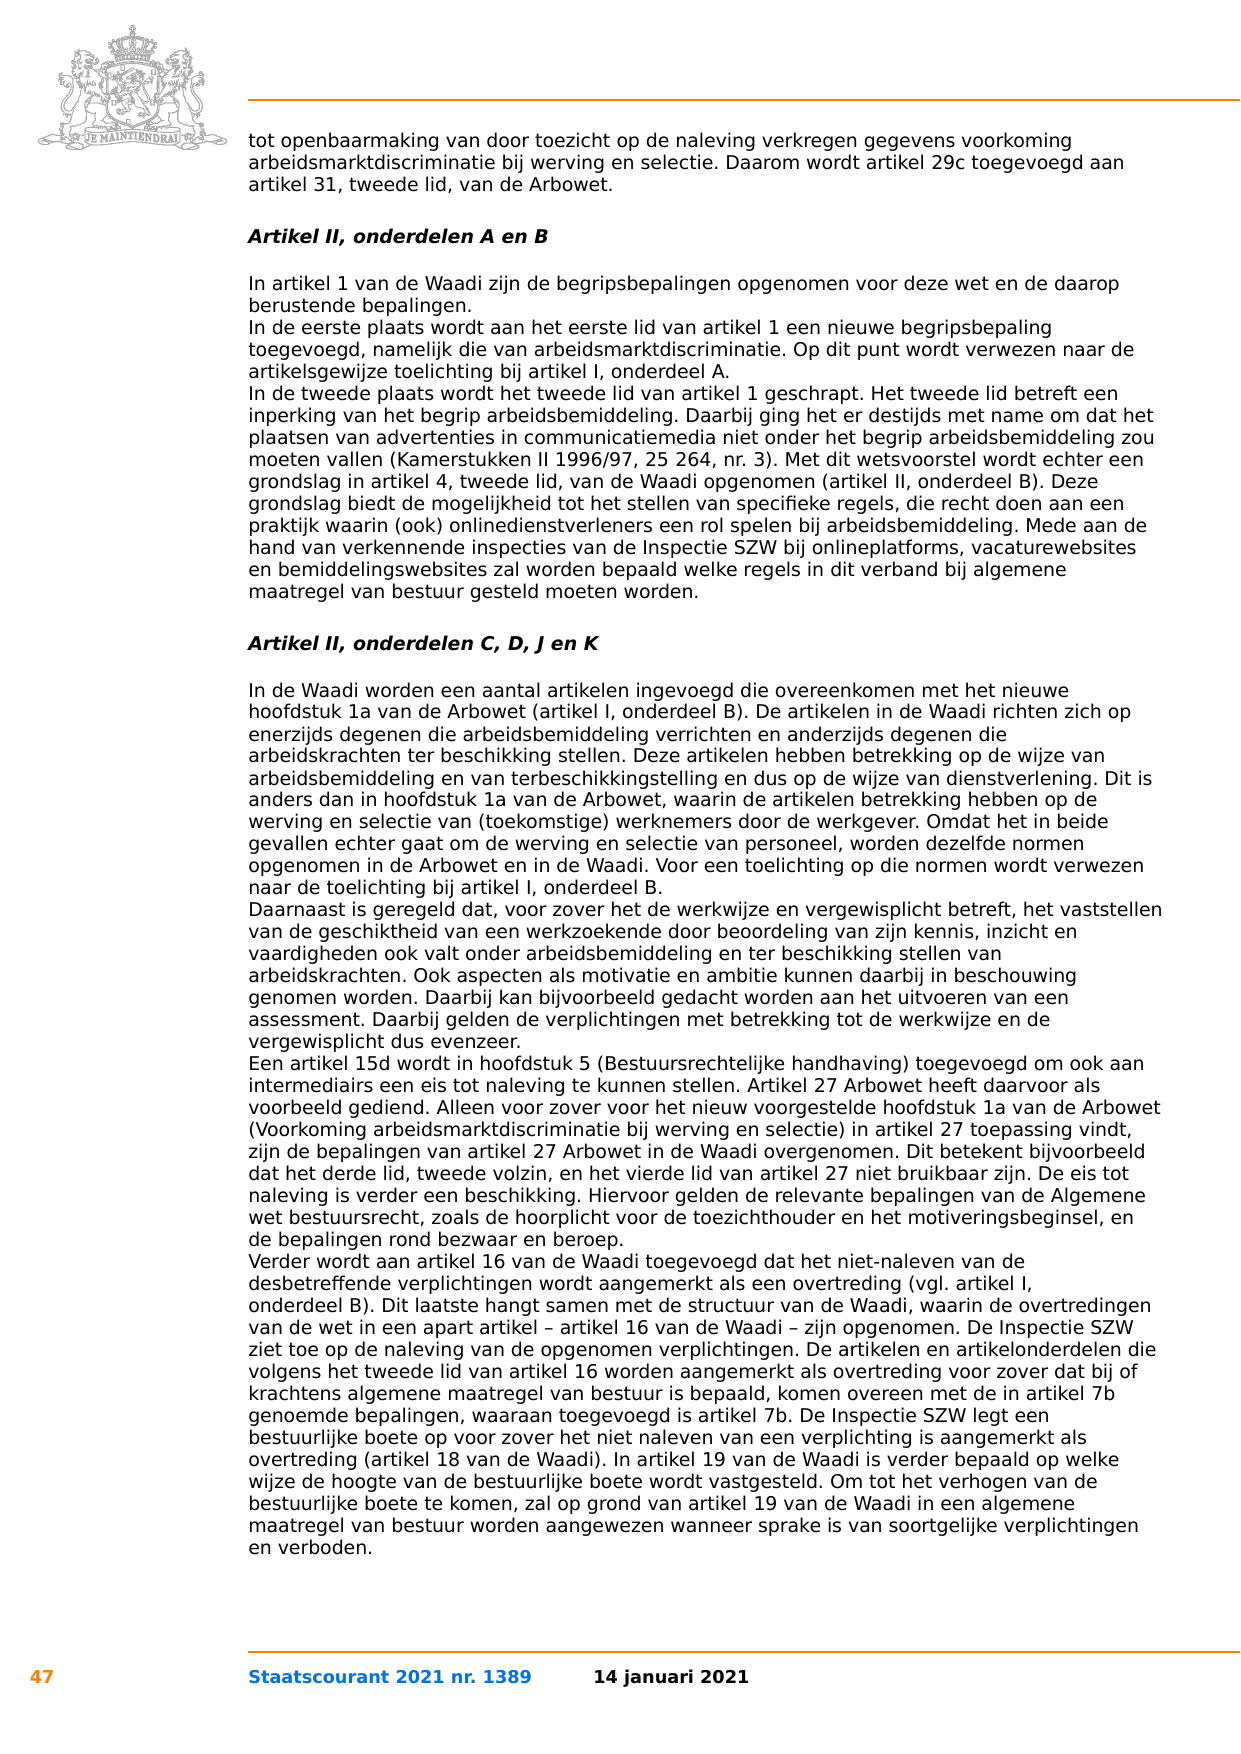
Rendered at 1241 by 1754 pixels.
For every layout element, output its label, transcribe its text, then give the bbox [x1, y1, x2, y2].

subtitle Artikel II, onderdelen C, D, J en K [248, 632, 1163, 654]
subtitle Artikel II, onderdelen A en B [248, 226, 1163, 248]
text Een artikel 15d wordt in hoofdstuk 5 (Bestuursrechtelijke handhaving) toegevoegd om ook aan intermediairs een eis tot naleving te kunnen stellen. Artikel 27 Arbowet heeft daarvoor als voorbeeld gediend. Alleen voor zover voor het nieuw voorgestelde hoofdstuk 1a van de Arbowet (Voorkoming arbeidsmarktdiscriminatie bij werving en selectie) in artikel 27 toepassing vindt, zijn de bepalingen van artikel 27 Arbowet in de Waadi overgenomen. Dit betekent bijvoorbeeld dat het derde lid, tweede volzin, en het vierde lid van artikel 27 niet bruikbaar zijn. De eis tot naleving is verder een beschikking. Hiervoor gelden de relevante bepalingen van de Algemene wet bestuursrecht, zoals de hoorplicht voor de toezichthouder en het motiveringsbeginsel, en de bepalingen rond bezwaar en beroep. [248, 1053, 1163, 1251]
text tot openbaarmaking van door toezicht op de naleving verkregen gegevens voorkoming arbeidsmarktdiscriminatie bij werving en selectie. Daarom wordt artikel 29c toegevoegd aan artikel 31, tweede lid, van de Arbowet. [248, 130, 1163, 196]
text Daarnaast is geregeld dat, voor zover het de werkwijze en vergewisplicht betreft, het vaststellen van de geschiktheid van een werkzoekende door beoordeling van zijn kennis, inzicht en vaardigheden ook valt onder arbeidsbemiddeling en ter beschikking stellen van arbeidskrachten. Ook aspecten als motivatie en ambitie kunnen daarbij in beschouwing genomen worden. Daarbij kan bijvoorbeeld gedacht worden aan het uitvoeren van een assessment. Daarbij gelden de verplichtingen met betrekking tot de werkwijze en de vergewisplicht dus evenzeer. [248, 899, 1163, 1053]
text In de eerste plaats wordt aan het eerste lid van artikel 1 een nieuwe begripsbepaling toegevoegd, namelijk die van arbeidsmarktdiscriminatie. Op dit punt wordt verwezen naar de artikelsgewijze toelichting bij artikel I, onderdeel A. [248, 317, 1163, 383]
text Verder wordt aan artikel 16 van de Waadi toegevoegd dat het niet-naleven van de desbetreffende verplichtingen wordt aangemerkt als een overtreding (vgl. artikel I, onderdeel B). Dit laatste hangt samen met de structuur van de Waadi, waarin de overtredingen van de wet in een apart artikel – artikel 16 van de Waadi – zijn opgenomen. De Inspectie SZW ziet toe op de naleving van de opgenomen verplichtingen. De artikelen en artikelonderdelen die volgens het tweede lid van artikel 16 worden aangemerkt als overtreding voor zover dat bij of krachtens algemene maatregel van bestuur is bepaald, komen overeen met de in artikel 7b genoemde bepalingen, waaraan toegevoegd is artikel 7b. De Inspectie SZW legt een bestuurlijke boete op voor zover het niet naleven van een verplichting is aangemerkt als overtreding (artikel 18 van de Waadi). In artikel 19 van de Waadi is verder bepaald op welke wijze de hoogte van de bestuurlijke boete wordt vastgesteld. Om tot het verhogen van de bestuurlijke boete te komen, zal op grond van artikel 19 van de Waadi in een algemene maatregel van bestuur worden aangewezen wanneer sprake is van soortgelijke verplichtingen en verboden. [248, 1251, 1163, 1559]
text In artikel 1 van de Waadi zijn de begripsbepalingen opgenomen voor deze wet en de daarop berustende bepalingen. [248, 273, 1163, 317]
text In de Waadi worden een aantal artikelen ingevoegd die overeenkomen met het nieuwe hoofdstuk 1a van de Arbowet (artikel I, onderdeel B). De artikelen in de Waadi richten zich op enerzijds degenen die arbeidsbemiddeling verrichten en anderzijds degenen die arbeidskrachten ter beschikking stellen. Deze artikelen hebben betrekking op de wijze van arbeidsbemiddeling en van terbeschikkingstelling en dus op de wijze van dienstverlening. Dit is anders dan in hoofdstuk 1a van de Arbowet, waarin de artikelen betrekking hebben op de werving en selectie van (toekomstige) werknemers door de werkgever. Omdat het in beide gevallen echter gaat om de werving en selectie van personeel, worden dezelfde normen opgenomen in de Arbowet en in de Waadi. Voor een toelichting op die normen wordt verwezen naar de toelichting bij artikel I, onderdeel B. [248, 679, 1163, 899]
text In de tweede plaats wordt het tweede lid van artikel 1 geschrapt. Het tweede lid betreft een inperking van het begrip arbeidsbemiddeling. Daarbij ging het er destijds met name om dat het plaatsen van advertenties in communicatiemedia niet onder het begrip arbeidsbemiddeling zou moeten vallen (Kamerstukken II 1996/97, 25 264, nr. 3). Met dit wetsvoorstel wordt echter een grondslag in artikel 4, tweede lid, van de Waadi opgenomen (artikel II, onderdeel B). Deze grondslag biedt de mogelijkheid tot het stellen van specifieke regels, die recht doen aan een praktijk waarin (ook) onlinedienstverleners een rol spelen bij arbeidsbemiddeling. Mede aan de hand van verkennende inspecties van de Inspectie SZW bij onlineplatforms, vacaturewebsites en bemiddelingswebsites zal worden bepaald welke regels in dit verband bij algemene maatregel van bestuur gesteld moeten worden. [248, 383, 1163, 602]
picture [38, 25, 227, 150]
